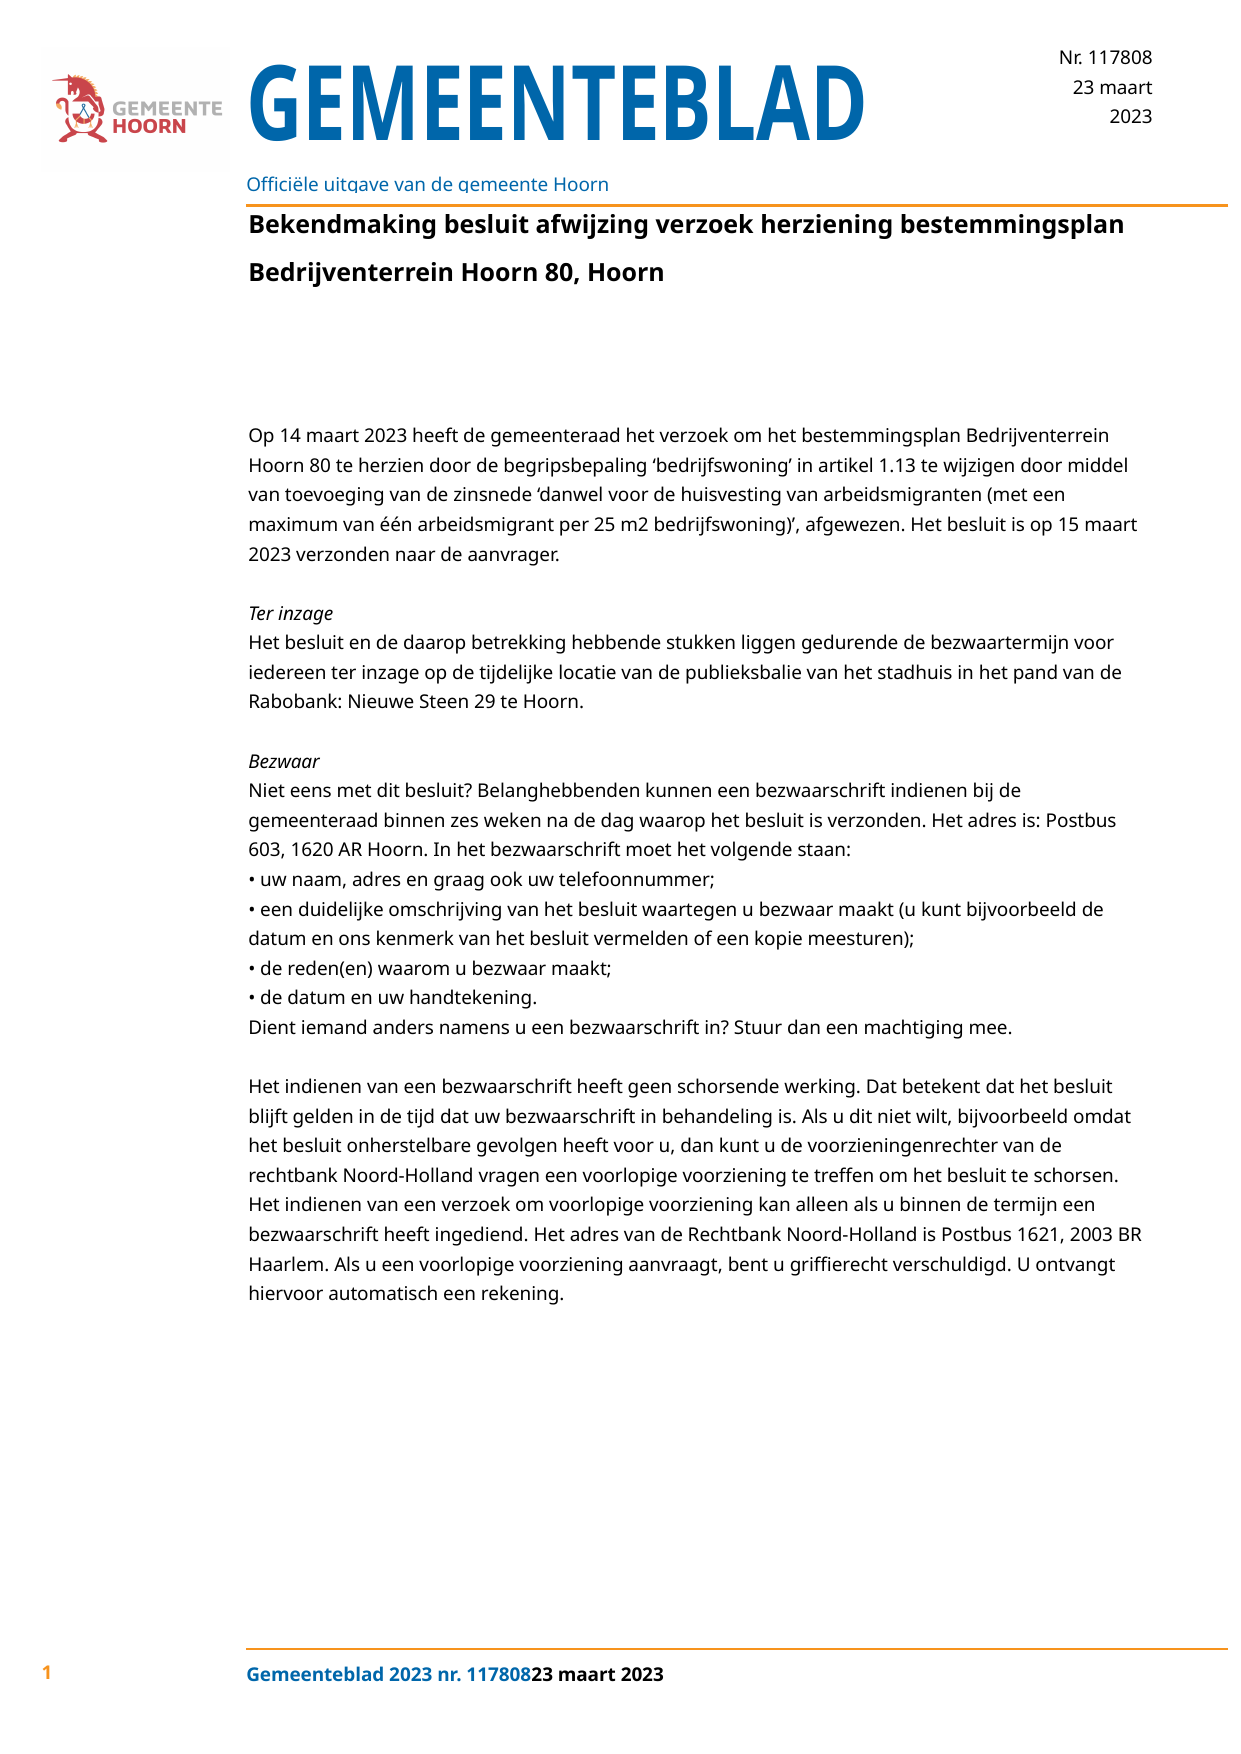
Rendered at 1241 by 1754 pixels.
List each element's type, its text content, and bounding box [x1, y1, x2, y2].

text Niet eens met dit besluit? Belanghebbenden kunnen een bezwaarschrift indienen bij de gemeenteraad binnen zes weken na de dag waarop het besluit is verzonden. Het adres is: Postbus 603, 1620 AR Hoorn. In het bezwaarschrift moet het volgende staan: [248, 777, 1152, 862]
text Op 14 maart 2023 heeft de gemeenteraad het verzoek om het bestemmingsplan Bedrijventerrein Hoorn 80 te herzien door de begripsbepaling ‘bedrijfswoning’ in artikel 1.13 te wijzigen door middel van toevoeging van de zinsnede ‘danwel voor de huisvesting van arbeidsmigranten (met een maximum van één arbeidsmigrant per 25 m2 bedrijfswoning)’, afgewezen. Het besluit is op 15 maart 2023 verzonden naar de aanvrager. [248, 422, 1152, 567]
text • uw naam, adres en graag ook uw telefoonnummer; [248, 866, 1152, 892]
picture [41, 47, 231, 172]
text Ter inzage [248, 600, 1152, 626]
text Bezwaar [248, 748, 1152, 774]
text • de datum en uw handtekening. [248, 984, 1152, 1010]
text Het indienen van een bezwaarschrift heeft geen schorsende werking. Dat betekent dat het besluit blijft gelden in de tijd dat uw bezwaarschrift in behandeling is. Als u dit niet wilt, bijvoorbeeld omdat het besluit onherstelbare gevolgen heeft voor u, dan kunt u de voorzieningenrechter van de rechtbank Noord-Holland vragen een voorlopige voorziening te treffen om het besluit te schorsen. Het indienen van een verzoek om voorlopige voorziening kan alleen als u binnen de termijn een bezwaarschrift heeft ingediend. Het adres van de Rechtbank Noord-Holland is Postbus 1621, 2003 BR Haarlem. Als u een voorlopige voorziening aanvraagt, bent u griffierecht verschuldigd. U ontvangt hiervoor automatisch een rekening. [248, 1073, 1152, 1306]
text • een duidelijke omschrijving van het besluit waartegen u bezwaar maakt (u kunt bijvoorbeeld de datum en ons kenmerk van het besluit vermelden of een kopie meesturen); [248, 896, 1152, 951]
text Bekendmaking besluit afwijzing verzoek herziening bestemmingsplan Bedrijventerrein Hoorn 80, Hoorn [248, 207, 1152, 288]
text Dient iemand anders namens u een bezwaarschrift in? Stuur dan een machtiging mee. [248, 1014, 1152, 1040]
text Het besluit en de daarop betrekking hebbende stukken liggen gedurende de bezwaartermijn voor iedereen ter inzage op de tijdelijke locatie van de publieksbalie van het stadhuis in het pand van de Rabobank: Nieuwe Steen 29 te Hoorn. [248, 629, 1152, 714]
text • de reden(en) waarom u bezwaar maakt; [248, 955, 1152, 981]
